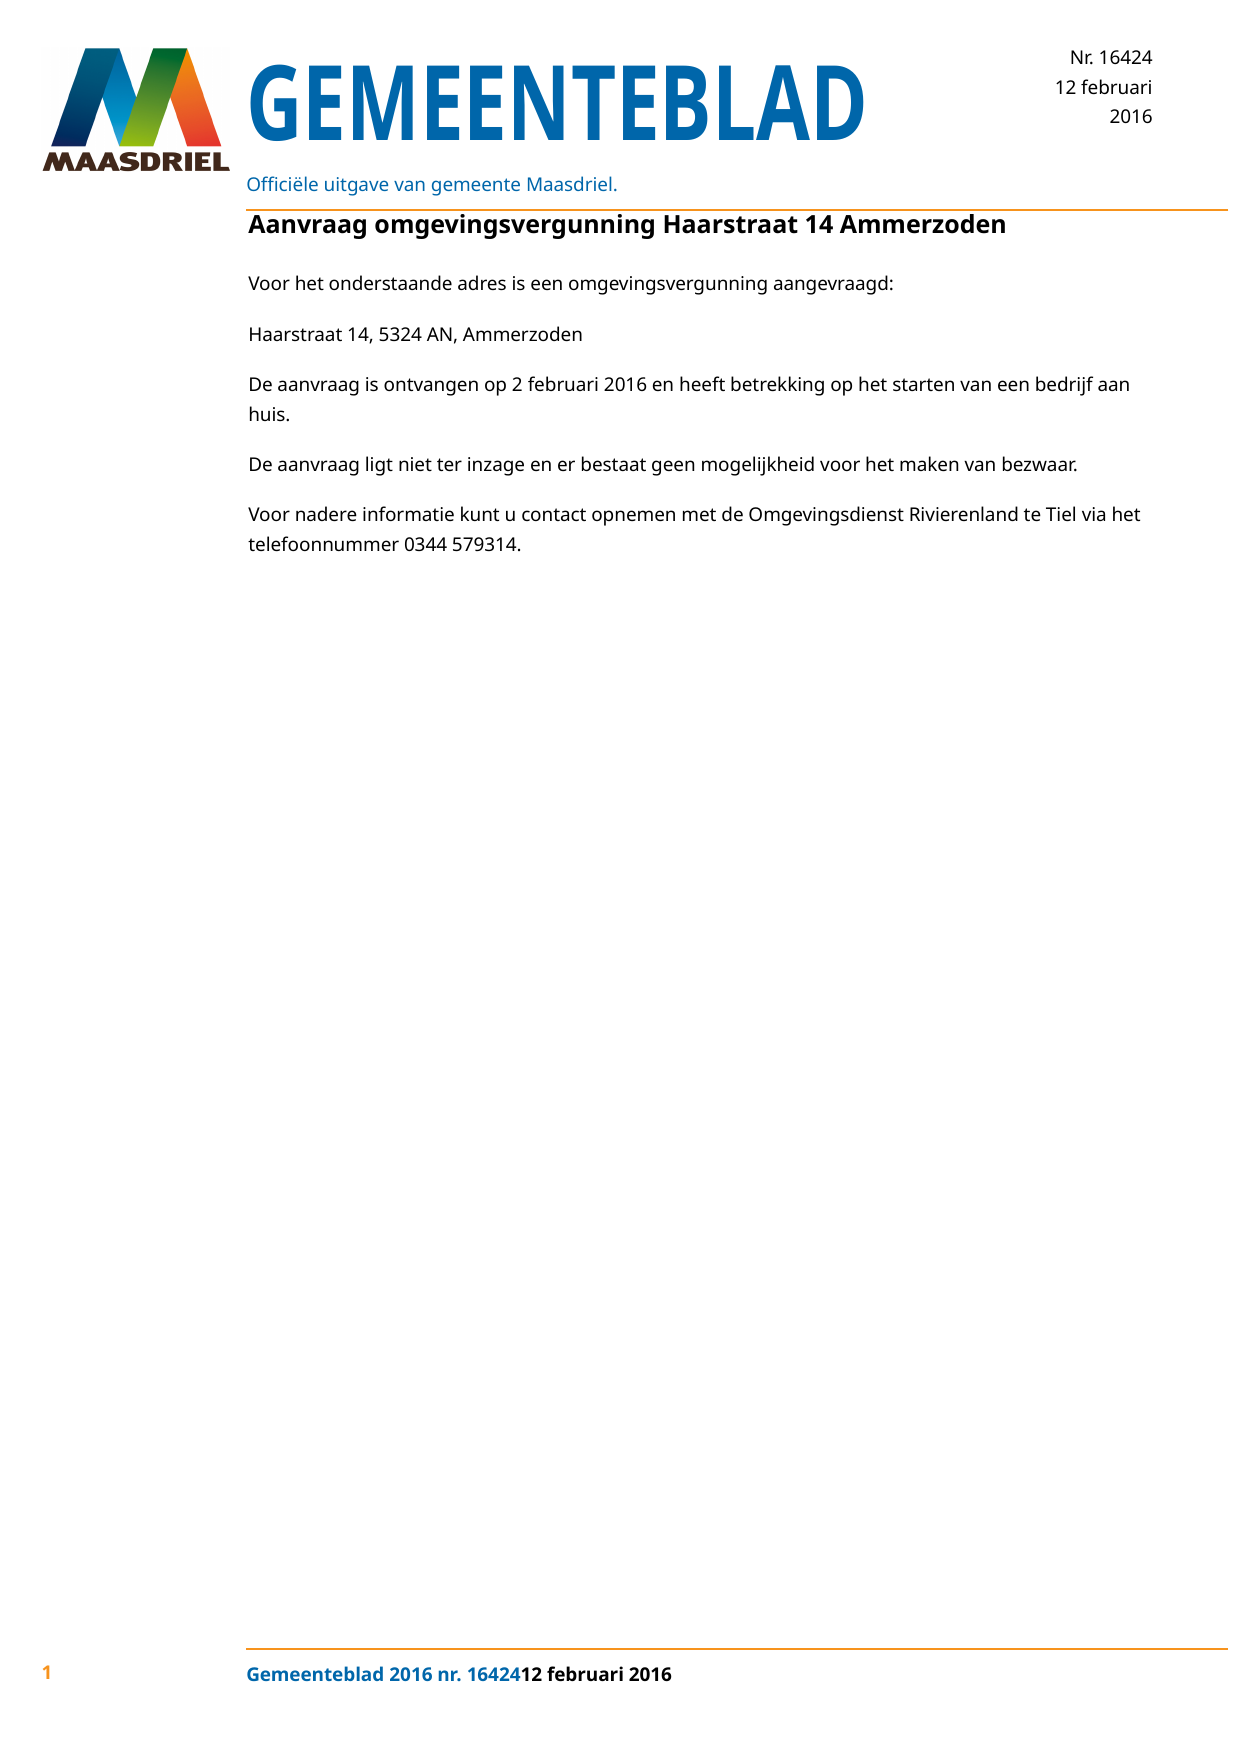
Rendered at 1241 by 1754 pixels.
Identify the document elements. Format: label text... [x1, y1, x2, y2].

text Haarstraat 14, 5324 AN, Ammerzoden [248, 321, 1152, 346]
text Voor nadere informatie kunt u contact opnemen met de Omgevingsdienst Rivierenland te Tiel via het telefoonnummer 0344 579314. [248, 502, 1152, 557]
text De aanvraag is ontvangen op 2 februari 2016 en heeft betrekking op het starten van een bedrijf aan huis. [248, 371, 1152, 426]
text De aanvraag ligt niet ter inzage en er bestaat geen mogelijkheid voor het maken van bezwaar. [248, 451, 1152, 477]
text Voor het onderstaande adres is een omgevingsvergunning aangevraagd: [248, 270, 1152, 296]
picture [41, 47, 231, 172]
text Aanvraag omgevingsvergunning Haarstraat 14 Ammerzoden [248, 211, 1152, 241]
